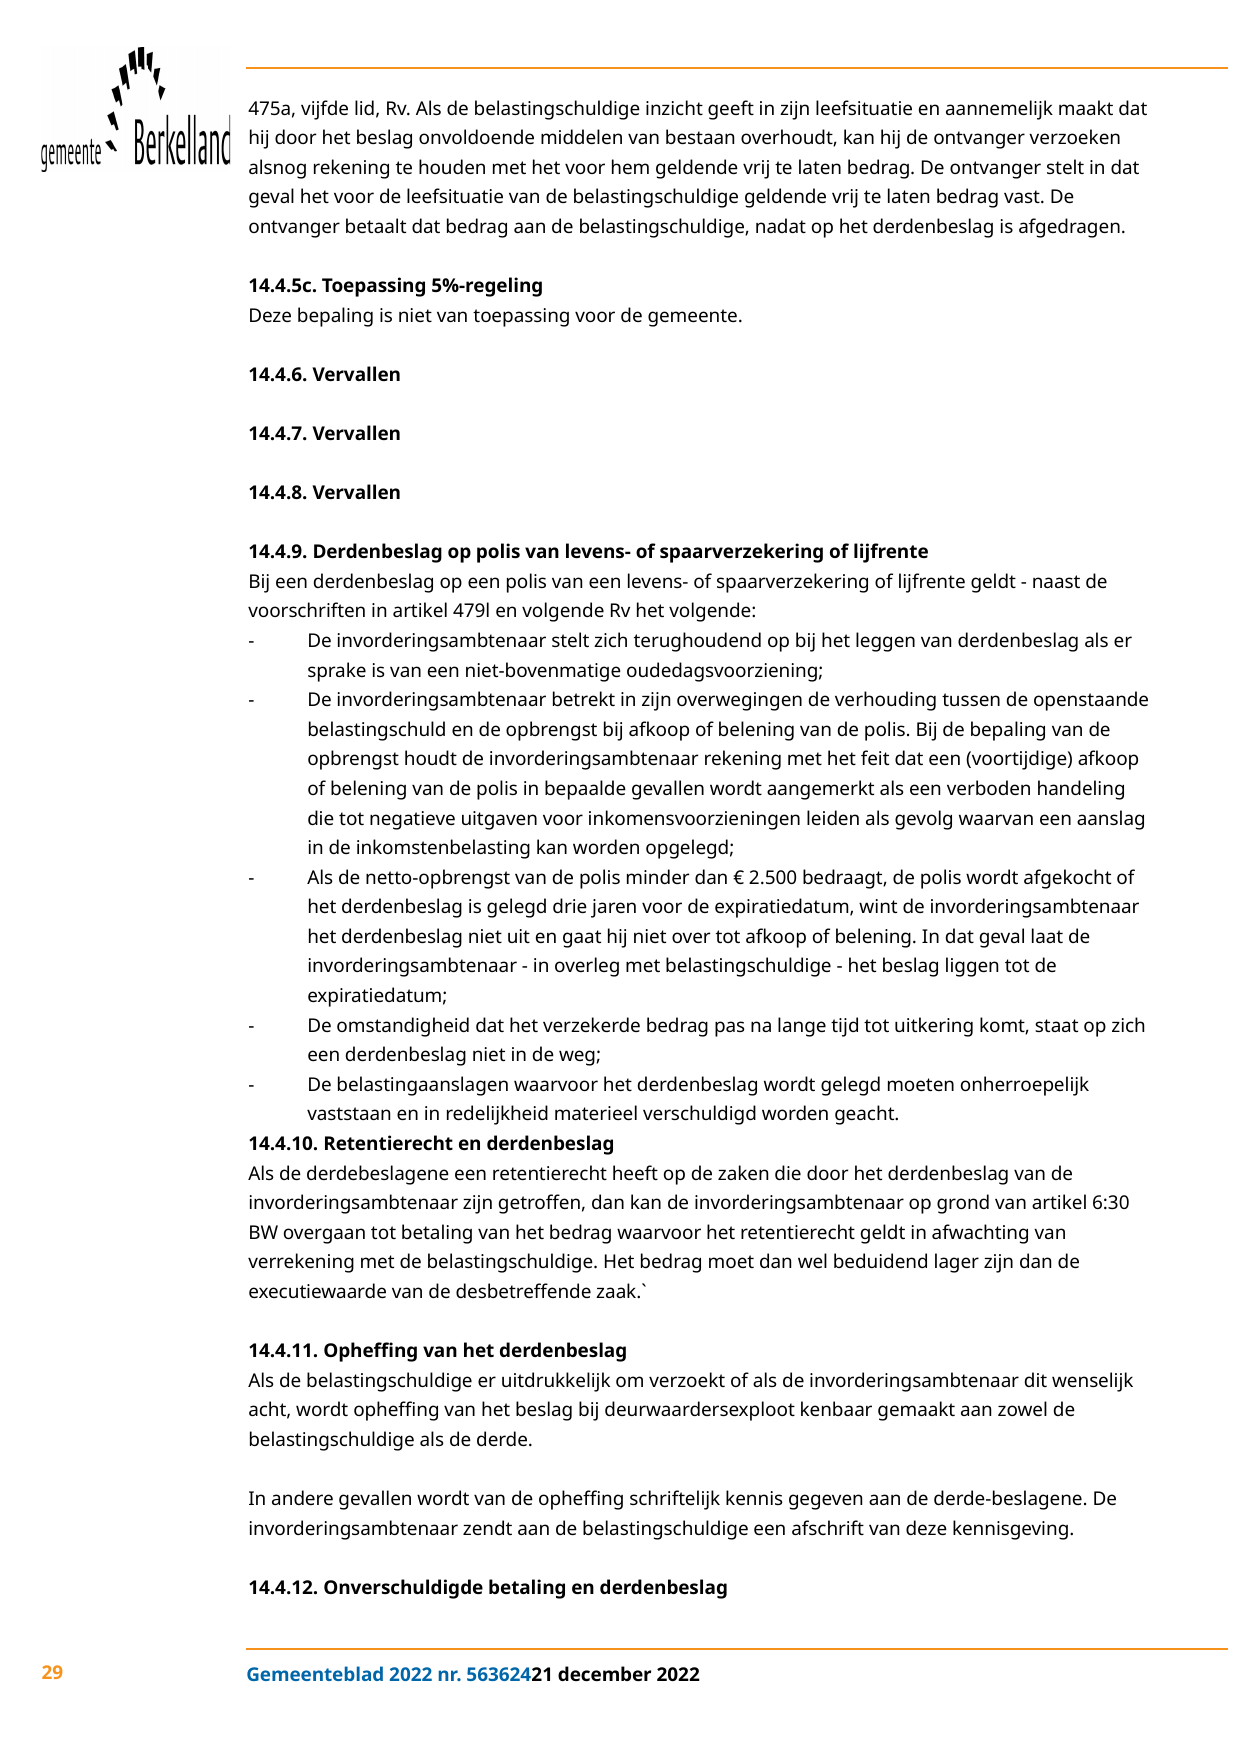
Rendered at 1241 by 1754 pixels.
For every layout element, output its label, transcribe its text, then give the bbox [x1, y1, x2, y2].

text Bij een derdenbeslag op een polis van een levens- of spaarverzekering of lijfrente geldt - naast de voorschriften in artikel 479l en volgende Rv het volgende: [248, 568, 1152, 623]
list De invorderingsambtenaar stelt zich terughoudend op bij het leggen van derdenbeslag als er sprake is van een niet-bovenmatige oudedagsvoorziening; [248, 627, 1152, 683]
list De belastingaanslagen waarvoor het derdenbeslag wordt gelegd moeten onherroepelijk vaststaan en in redelijkheid materieel verschuldigd worden geacht. [248, 1071, 1152, 1126]
text Deze bepaling is niet van toepassing voor de gemeente. [248, 302, 1152, 328]
text Als de belastingschuldige er uitdrukkelijk om verzoekt of als de invorderingsambtenaar dit wenselijk acht, wordt opheffing van het beslag bij deurwaardersexploot kenbaar gemaakt aan zowel de belastingschuldige als de derde. [248, 1367, 1152, 1452]
list De omstandigheid dat het verzekerde bedrag pas na lange tijd tot uitkering komt, staat op zich een derdenbeslag niet in de weg; [248, 1012, 1152, 1067]
picture [41, 47, 231, 172]
text 14.4.6. Vervallen [248, 361, 1152, 387]
text 14.4.11. Opheffing van het derdenbeslag [248, 1337, 1152, 1363]
text 14.4.8. Vervallen [248, 479, 1152, 505]
text Als de derdebeslagene een retentierecht heeft op de zaken die door het derdenbeslag van de invorderingsambtenaar zijn getroffen, dan kan de invorderingsambtenaar op grond van artikel 6:30 BW overgaan tot betaling van het bedrag waarvoor het retentierecht geldt in afwachting van verrekening met de belastingschuldige. Het bedrag moet dan wel beduidend lager zijn dan de executiewaarde van de desbetreffende zaak.` [248, 1160, 1152, 1304]
text 14.4.9. Derdenbeslag op polis van levens- of spaarverzekering of lijfrente [248, 538, 1152, 564]
text 14.4.7. Vervallen [248, 420, 1152, 446]
text 475a, vijfde lid, Rv. Als de belastingschuldige inzicht geeft in zijn leefsituatie en aannemelijk maakt dat hij door het beslag onvoldoende middelen van bestaan overhoudt, kan hij de ontvanger verzoeken alsnog rekening te houden met het voor hem geldende vrij te laten bedrag. De ontvanger stelt in dat geval het voor de leefsituatie van de belastingschuldige geldende vrij te laten bedrag vast. De ontvanger betaalt dat bedrag aan de belastingschuldige, nadat op het derdenbeslag is afgedragen. [248, 95, 1152, 239]
list Als de netto-opbrengst van de polis minder dan € 2.500 bedraagt, de polis wordt afgekocht of het derdenbeslag is gelegd drie jaren voor de expiratiedatum, wint de invorderingsambtenaar het derdenbeslag niet uit en gaat hij niet over tot afkoop of belening. In dat geval laat de invorderingsambtenaar - in overleg met belastingschuldige - het beslag liggen tot de expiratiedatum; [248, 864, 1152, 1008]
text In andere gevallen wordt van de opheffing schriftelijk kennis gegeven aan de derde-beslagene. De invorderingsambtenaar zendt aan de belastingschuldige een afschrift van deze kennisgeving. [248, 1485, 1152, 1541]
list De invorderingsambtenaar betrekt in zijn overwegingen de verhouding tussen de openstaande belastingschuld en de opbrengst bij afkoop of belening van de polis. Bij de bepaling van de opbrengst houdt de invorderingsambtenaar rekening met het feit dat een (voortijdige) afkoop of belening van de polis in bepaalde gevallen wordt aangemerkt als een verboden handeling die tot negatieve uitgaven voor inkomensvoorzieningen leiden als gevolg waarvan een aanslag in de inkomstenbelasting kan worden opgelegd; [248, 686, 1152, 860]
text 14.4.5c. Toepassing 5%-regeling [248, 272, 1152, 298]
text 14.4.10. Retentierecht en derdenbeslag [248, 1130, 1152, 1156]
text 14.4.12. Onverschuldigde betaling en derdenbeslag [248, 1574, 1152, 1600]
